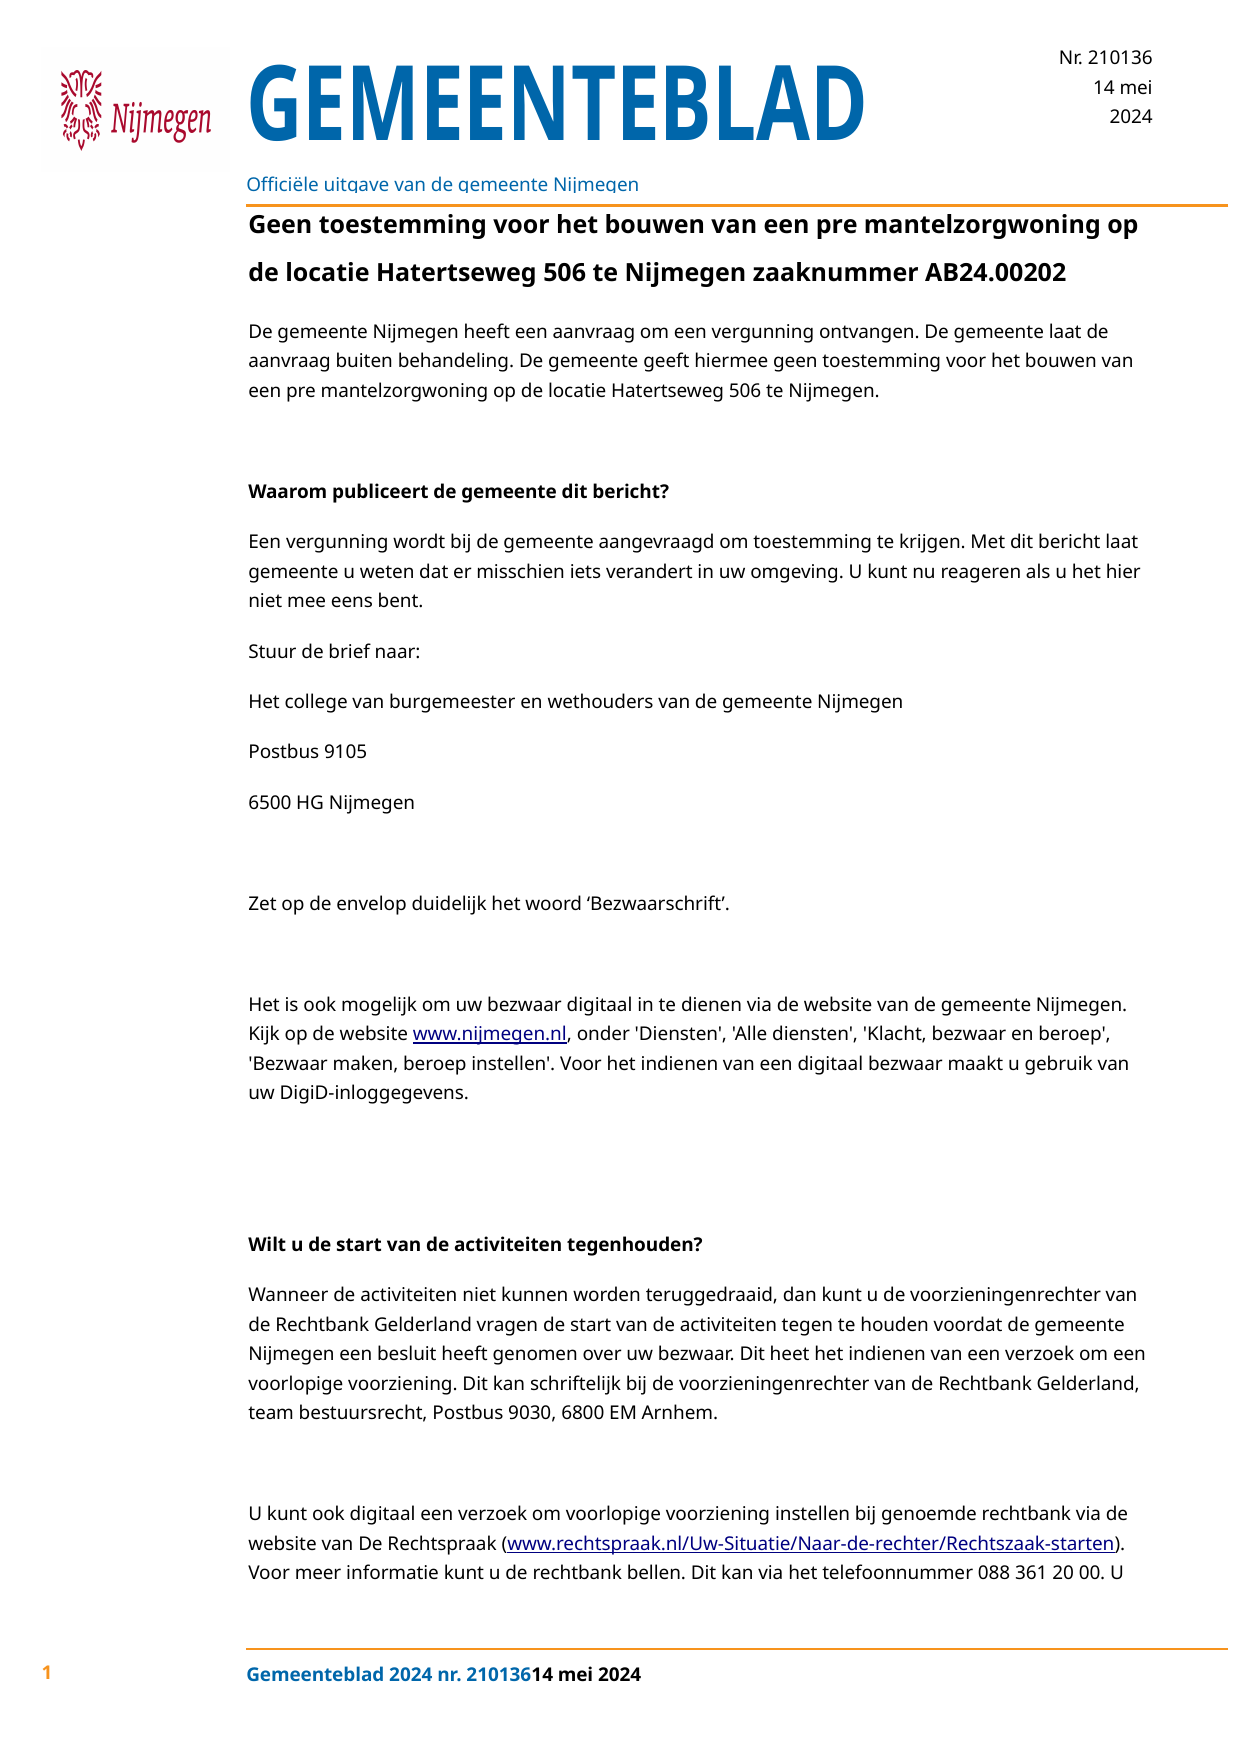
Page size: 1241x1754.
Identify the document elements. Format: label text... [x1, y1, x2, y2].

text U kunt ook digitaal een verzoek om voorlopige voorziening instellen bij genoemde rechtbank via de website van De Rechtspraak (www.rechtspraak.nl/Uw-Situatie/Naar-de-rechter/Rechtszaak-starten). Voor meer informatie kunt u de rechtbank bellen. Dit kan via het telefoonnummer 088 361 20 00. U [248, 1500, 1152, 1585]
picture [41, 47, 231, 172]
text Wilt u de start van de activiteiten tegenhouden? [248, 1231, 1152, 1257]
text Stuur de brief naar: [248, 638, 1152, 664]
text Wanneer de activiteiten niet kunnen worden teruggedraaid, dan kunt u de voorzieningenrechter van de Rechtbank Gelderland vragen de start van de activiteiten tegen te houden voordat de gemeente Nijmegen een besluit heeft genomen over uw bezwaar. Dit heet het indienen van een verzoek om een voorlopige voorziening. Dit kan schriftelijk bij de voorzieningenrechter van de Rechtbank Gelderland, team bestuursrecht, Postbus 9030, 6800 EM Arnhem. [248, 1281, 1152, 1425]
text Zet op de envelop duidelijk het woord ‘Bezwaarschrift’. [248, 890, 1152, 916]
text Geen toestemming voor het bouwen van een pre mantelzorgwoning op de locatie Hatertseweg 506 te Nijmegen zaaknummer AB24.00202 [248, 207, 1152, 288]
text Een vergunning wordt bij de gemeente aangevraagd om toestemming te krijgen. Met dit bericht laat gemeente u weten dat er misschien iets verandert in uw omgeving. U kunt nu reageren als u het hier niet mee eens bent. [248, 528, 1152, 613]
text Het college van burgemeester en wethouders van de gemeente Nijmegen [248, 688, 1152, 714]
text Waarom publiceert de gemeente dit bericht? [248, 478, 1152, 504]
text Postbus 9105 [248, 739, 1152, 764]
text De gemeente Nijmegen heeft een aanvraag om een vergunning ontvangen. De gemeente laat de aanvraag buiten behandeling. De gemeente geeft hiermee geen toestemming voor het bouwen van een pre mantelzorgwoning op de locatie Hatertseweg 506 te Nijmegen. [248, 318, 1152, 403]
text Het is ook mogelijk om uw bezwaar digitaal in te dienen via de website van de gemeente Nijmegen. Kijk op de website www.nijmegen.nl, onder 'Diensten', 'Alle diensten', 'Klacht, bezwaar en beroep', 'Bezwaar maken, beroep instellen'. Voor het indienen van een digitaal bezwaar maakt u gebruik van uw DigiD-inloggegevens. [248, 991, 1152, 1105]
text 6500 HG Nijmegen [248, 789, 1152, 815]
